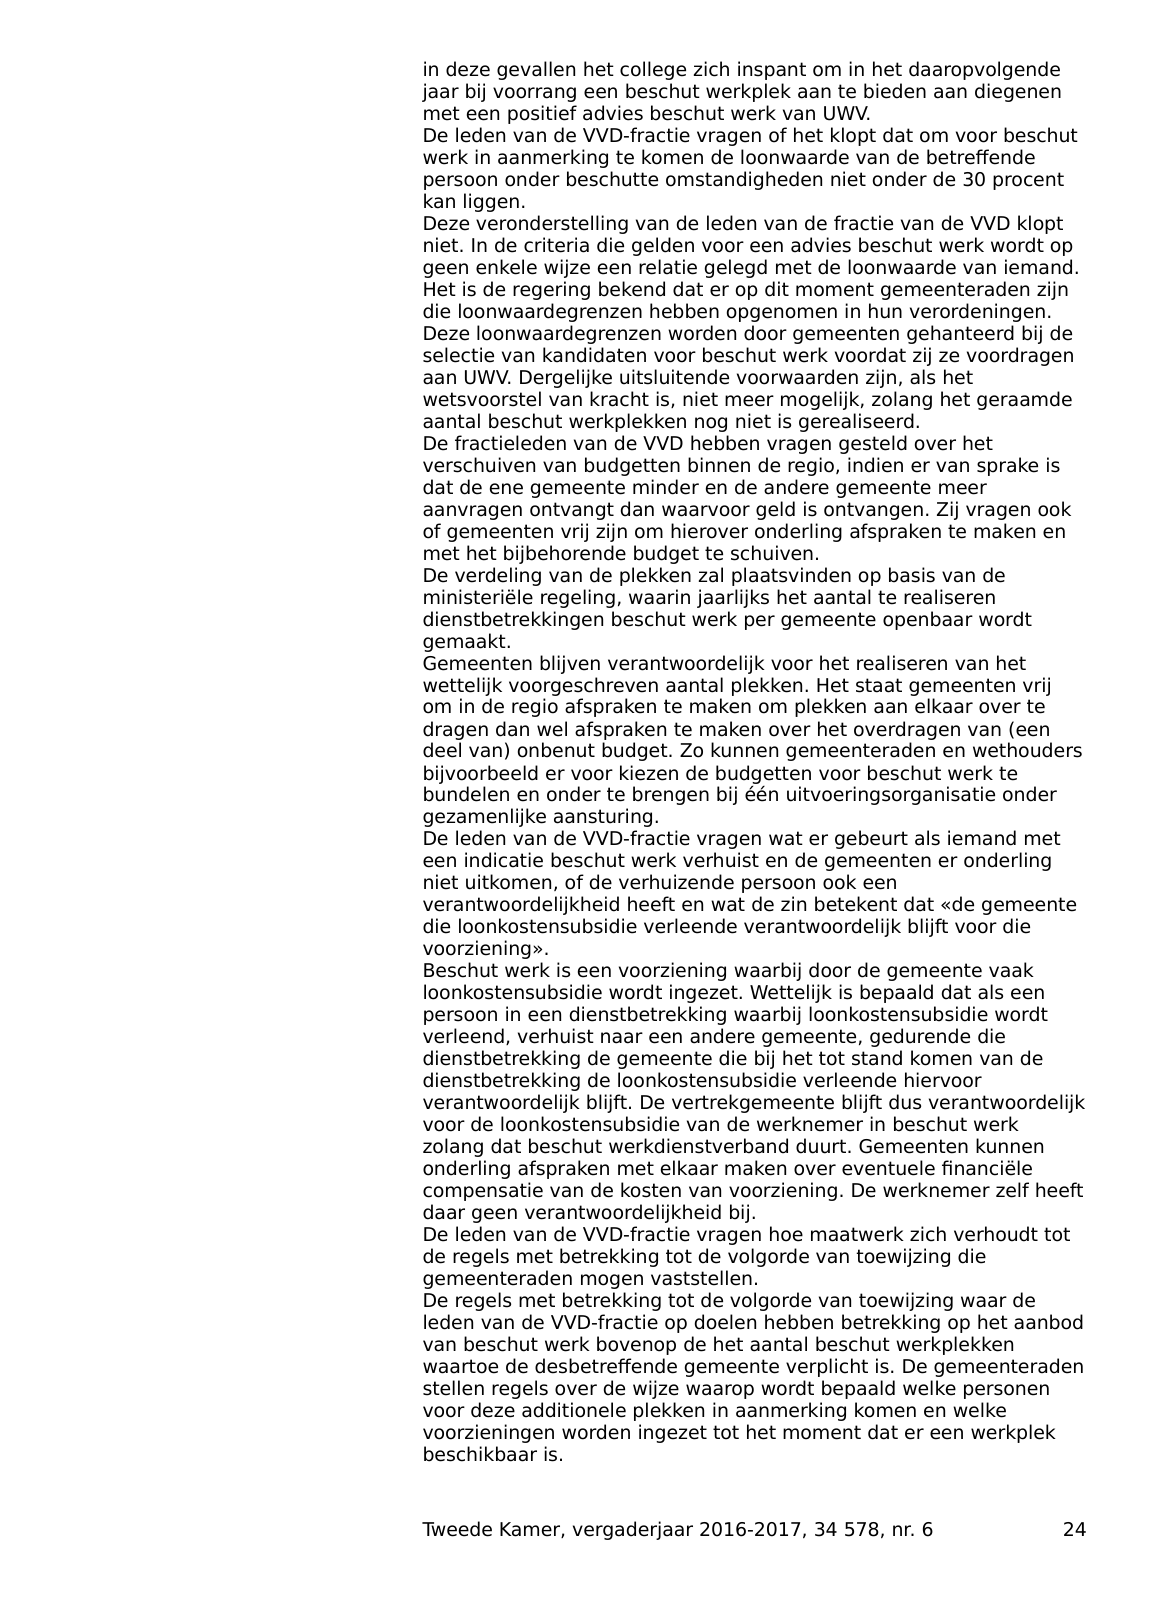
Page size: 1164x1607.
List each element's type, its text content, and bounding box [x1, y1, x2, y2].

text De leden van de VVD-fractie vragen wat er gebeurt als iemand met een indicatie beschut werk verhuist en de gemeenten er onderling niet uitkomen, of de verhuizende persoon ook een verantwoordelijkheid heeft en wat de zin betekent dat «de gemeente die loonkostensubsidie verleende verantwoordelijk blijft voor die voorziening». [422, 828, 1087, 960]
text De regels met betrekking tot de volgorde van toewijzing waar de leden van de VVD-fractie op doelen hebben betrekking op het aanbod van beschut werk bovenop de het aantal beschut werkplekken waartoe de desbetreffende gemeente verplicht is. De gemeenteraden stellen regels over de wijze waarop wordt bepaald welke personen voor deze additionele plekken in aanmerking komen en welke voorzieningen worden ingezet tot het moment dat er een werkplek beschikbaar is. [422, 1290, 1087, 1466]
text Beschut werk is een voorziening waarbij door de gemeente vaak loonkostensubsidie wordt ingezet. Wettelijk is bepaald dat als een persoon in een dienstbetrekking waarbij loonkostensubsidie wordt verleend, verhuist naar een andere gemeente, gedurende die dienstbetrekking de gemeente die bij het tot stand komen van de dienstbetrekking de loonkostensubsidie verleende hiervoor verantwoordelijk blijft. De vertrekgemeente blijft dus verantwoordelijk voor de loonkostensubsidie van de werknemer in beschut werk zolang dat beschut werkdienstverband duurt. Gemeenten kunnen onderling afspraken met elkaar maken over eventuele financiële compensatie van de kosten van voorziening. De werknemer zelf heeft daar geen verantwoordelijkheid bij. [422, 960, 1087, 1224]
text Deze veronderstelling van de leden van de fractie van de VVD klopt niet. In de criteria die gelden voor een advies beschut werk wordt op geen enkele wijze een relatie gelegd met de loonwaarde van iemand. Het is de regering bekend dat er op dit moment gemeenteraden zijn die loonwaardegrenzen hebben opgenomen in hun verordeningen. Deze loonwaardegrenzen worden door gemeenten gehanteerd bij de selectie van kandidaten voor beschut werk voordat zij ze voordragen aan UWV. Dergelijke uitsluitende voorwaarden zijn, als het wetsvoorstel van kracht is, niet meer mogelijk, zolang het geraamde aantal beschut werkplekken nog niet is gerealiseerd. [422, 213, 1087, 433]
text in deze gevallen het college zich inspant om in het daaropvolgende jaar bij voorrang een beschut werkplek aan te bieden aan diegenen met een positief advies beschut werk van UWV. [422, 59, 1087, 125]
text De leden van de VVD-fractie vragen of het klopt dat om voor beschut werk in aanmerking te komen de loonwaarde van de betreffende persoon onder beschutte omstandigheden niet onder de 30 procent kan liggen. [422, 125, 1087, 213]
text Gemeenten blijven verantwoordelijk voor het realiseren van het wettelijk voorgeschreven aantal plekken. Het staat gemeenten vrij om in de regio afspraken te maken om plekken aan elkaar over te dragen dan wel afspraken te maken over het overdragen van (een deel van) onbenut budget. Zo kunnen gemeenteraden en wethouders bijvoorbeeld er voor kiezen de budgetten voor beschut werk te bundelen en onder te brengen bij één uitvoeringsorganisatie onder gezamenlijke aansturing. [422, 652, 1087, 828]
text De fractieleden van de VVD hebben vragen gesteld over het verschuiven van budgetten binnen de regio, indien er van sprake is dat de ene gemeente minder en de andere gemeente meer aanvragen ontvangt dan waarvoor geld is ontvangen. Zij vragen ook of gemeenten vrij zijn om hierover onderling afspraken te maken en met het bijbehorende budget te schuiven. [422, 433, 1087, 564]
text De leden van de VVD-fractie vragen hoe maatwerk zich verhoudt tot de regels met betrekking tot de volgorde van toewijzing die gemeenteraden mogen vaststellen. [422, 1224, 1087, 1290]
text De verdeling van de plekken zal plaatsvinden op basis van de ministeriële regeling, waarin jaarlijks het aantal te realiseren dienstbetrekkingen beschut werk per gemeente openbaar wordt gemaakt. [422, 564, 1087, 652]
